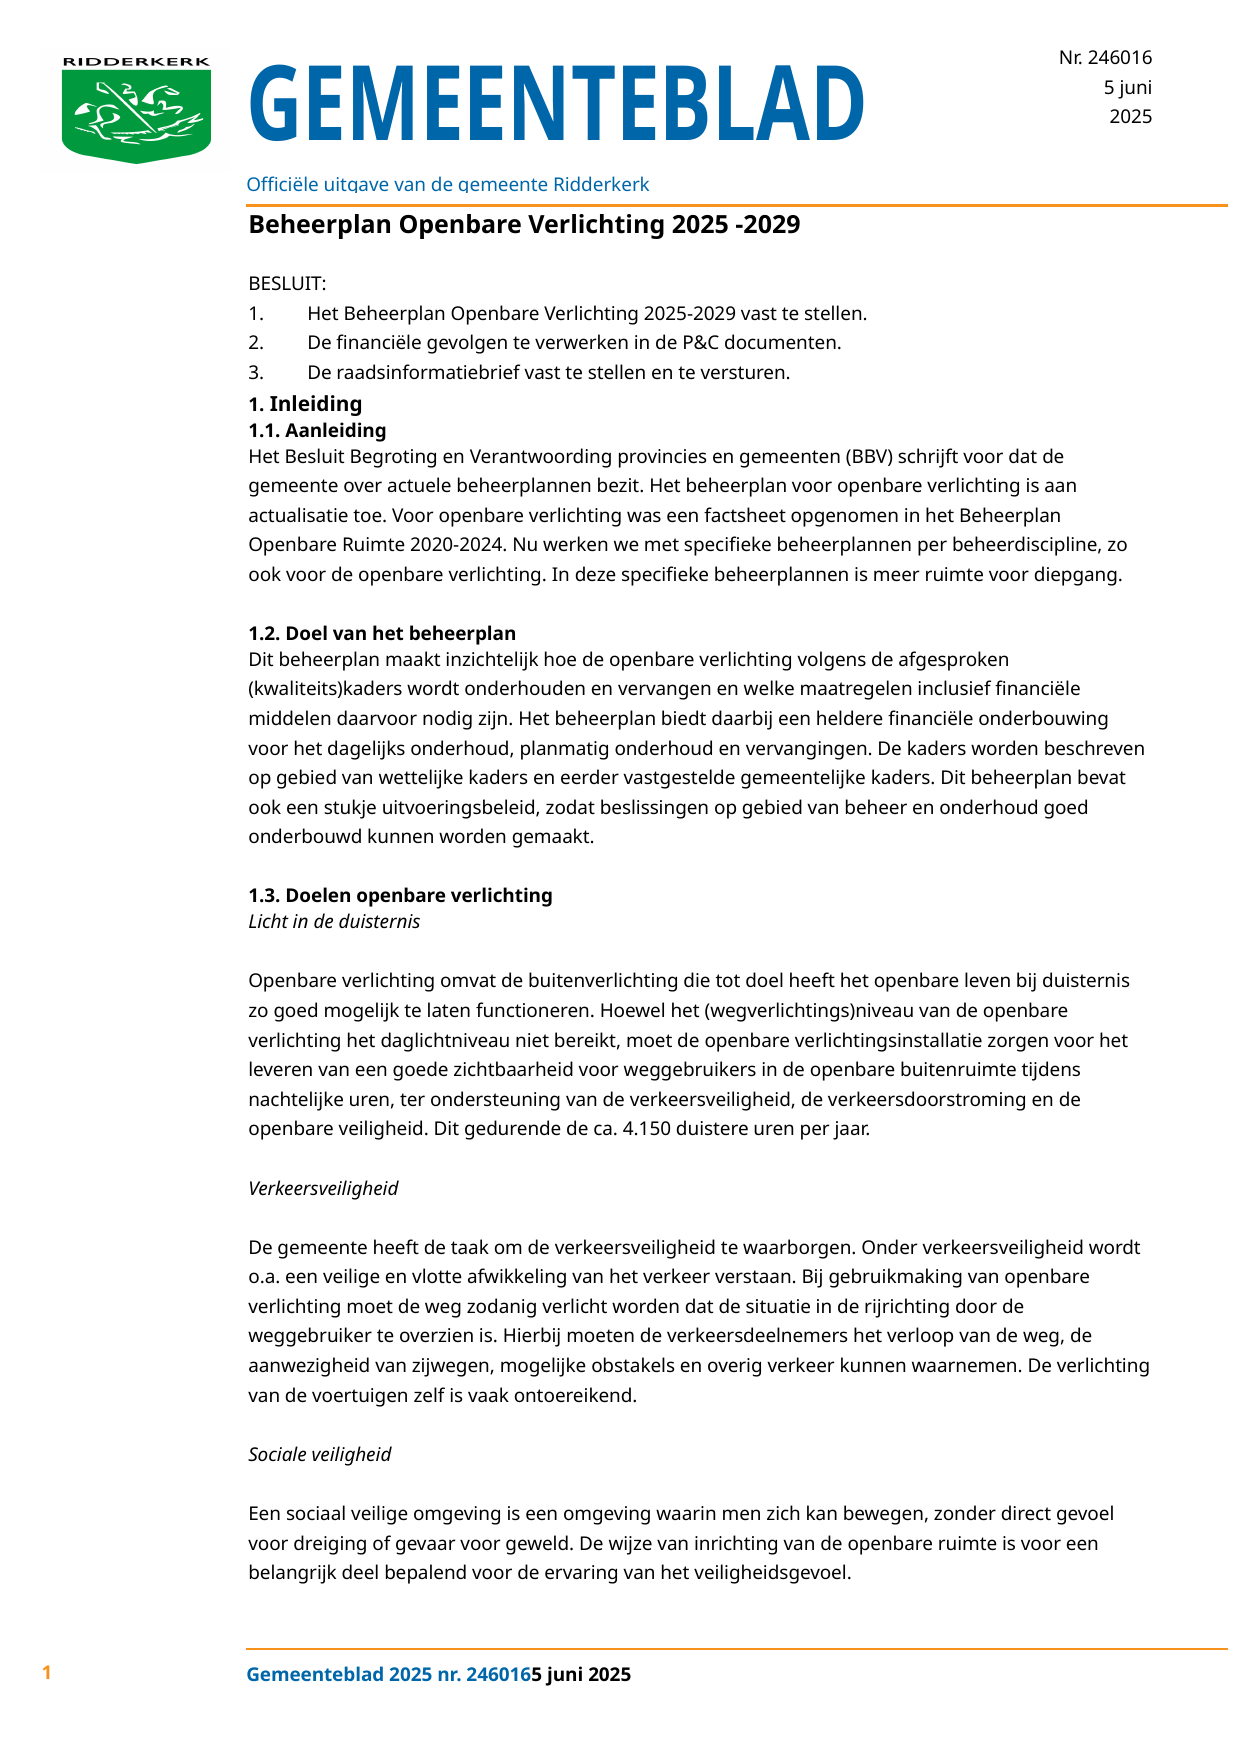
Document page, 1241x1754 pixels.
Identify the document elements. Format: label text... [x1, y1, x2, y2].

text Verkeersveiligheid [248, 1175, 1152, 1200]
list De raadsinformatiebrief vast te stellen en te versturen. [248, 359, 1152, 385]
text 1. Inleiding [248, 389, 1152, 417]
list Het Beheerplan Openbare Verlichting 2025-2029 vast te stellen. [248, 300, 1152, 326]
text Sociale veiligheid [248, 1441, 1152, 1467]
text Openbare verlichting omvat de buitenverlichting die tot doel heeft het openbare leven bij duisternis zo goed mogelijk te laten functioneren. Hoewel het (wegverlichtings)niveau van de openbare verlichting het daglichtniveau niet bereikt, moet de openbare verlichtingsinstallatie zorgen voor het leveren van een goede zichtbaarheid voor weggebruikers in de openbare buitenruimte tijdens nachtelijke uren, ter ondersteuning van de verkeersveiligheid, de verkeersdoorstroming en de openbare veiligheid. Dit gedurende de ca. 4.150 duistere uren per jaar. [248, 968, 1152, 1141]
text Beheerplan Openbare Verlichting 2025 -2029 [248, 207, 1152, 241]
text Licht in de duisternis [248, 908, 1152, 934]
text 1.3. Doelen openbare verlichting [248, 883, 1152, 908]
text De gemeente heeft de taak om de verkeersveiligheid te waarborgen. Onder verkeersveiligheid wordt o.a. een veilige en vlotte afwikkeling van het verkeer verstaan. Bij gebruikmaking van openbare verlichting moet de weg zodanig verlicht worden dat de situatie in de rijrichting door de weggebruiker te overzien is. Hierbij moeten de verkeersdeelnemers het verloop van de weg, de aanwezigheid van zijwegen, mogelijke obstakels en overig verkeer kunnen waarnemen. De verlichting van de voertuigen zelf is vaak ontoereikend. [248, 1234, 1152, 1407]
text 1.1. Aanleiding [248, 417, 1152, 443]
picture [41, 47, 231, 172]
text 1.2. Doel van het beheerplan [248, 620, 1152, 646]
text Dit beheerplan maakt inzichtelijk hoe de openbare verlichting volgens de afgesproken (kwaliteits)kaders wordt onderhouden en vervangen en welke maatregelen inclusief financiële middelen daarvoor nodig zijn. Het beheerplan biedt daarbij een heldere financiële onderbouwing voor het dagelijks onderhoud, planmatig onderhoud en vervangingen. De kaders worden beschreven op gebied van wettelijke kaders en eerder vastgestelde gemeentelijke kaders. Dit beheerplan bevat ook een stukje uitvoeringsbeleid, zodat beslissingen op gebied van beheer en onderhoud goed onderbouwd kunnen worden gemaakt. [248, 646, 1152, 849]
list De financiële gevolgen te verwerken in de P&C documenten. [248, 329, 1152, 355]
text Een sociaal veilige omgeving is een omgeving waarin men zich kan bewegen, zonder direct gevoel voor dreiging of gevaar voor geweld. De wijze van inrichting van de openbare ruimte is voor een belangrijk deel bepalend voor de ervaring van het veiligheidsgevoel. [248, 1500, 1152, 1585]
text Het Besluit Begroting en Verantwoording provincies en gemeenten (BBV) schrijft voor dat de gemeente over actuele beheerplannen bezit. Het beheerplan voor openbare verlichting is aan actualisatie toe. Voor openbare verlichting was een factsheet opgenomen in het Beheerplan Openbare Ruimte 2020-2024. Nu werken we met specifieke beheerplannen per beheerdiscipline, zo ook voor de openbare verlichting. In deze specifieke beheerplannen is meer ruimte voor diepgang. [248, 443, 1152, 587]
text BESLUIT: [248, 270, 1152, 296]
